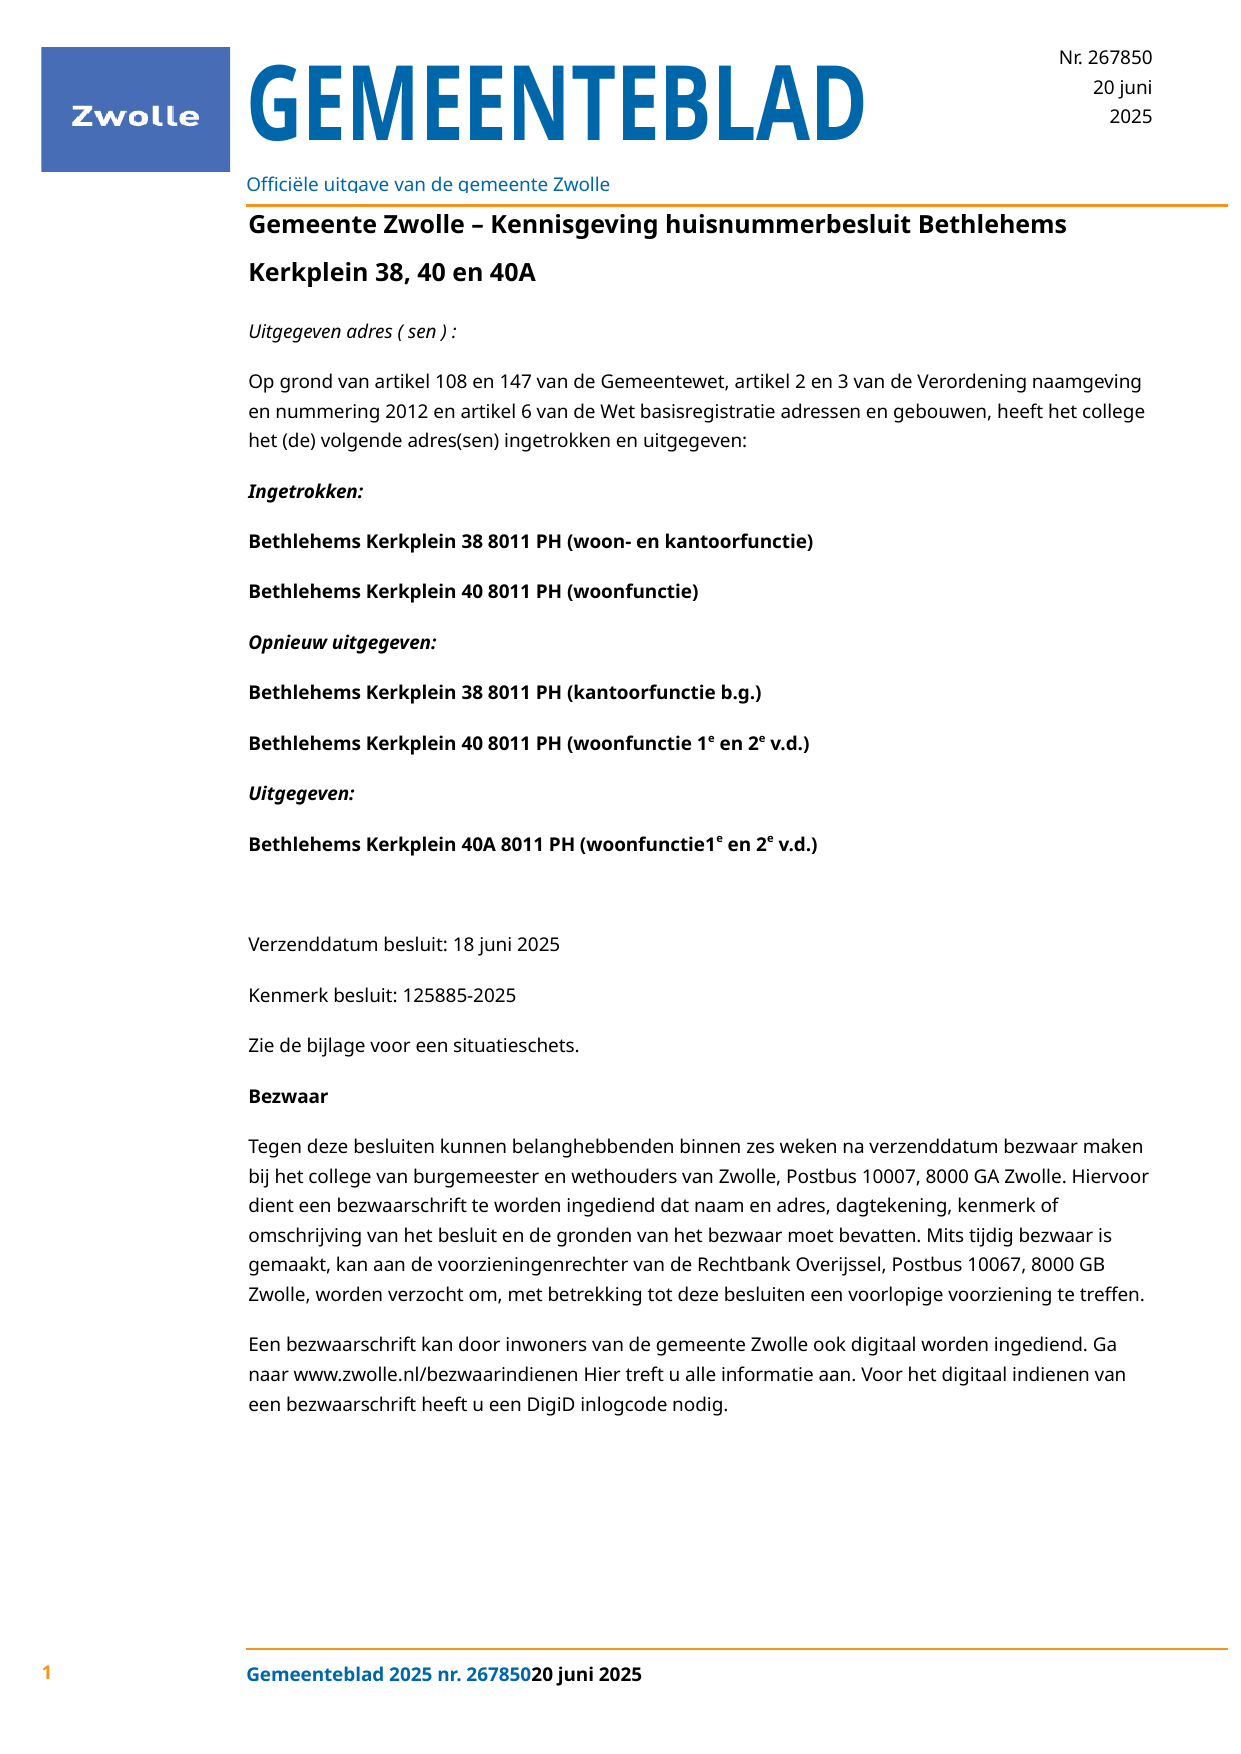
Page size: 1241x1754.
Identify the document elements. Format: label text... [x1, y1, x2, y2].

text Een bezwaarschrift kan door inwoners van de gemeente Zwolle ook digitaal worden ingediend. Ga naar www.zwolle.nl/bezwaarindienen Hier treft u alle informatie aan. Voor het digitaal indienen van een bezwaarschrift heeft u een DigiD inlogcode nodig. [248, 1332, 1152, 1417]
text Bethlehems Kerkplein 38 8011 PH (kantoorfunctie b.g.) [248, 679, 1152, 705]
text Tegen deze besluiten kunnen belanghebbenden binnen zes weken na verzenddatum bezwaar maken bij het college van burgemeester en wethouders van Zwolle, Postbus 10007, 8000 GA Zwolle. Hiervoor dient een bezwaarschrift te worden ingediend dat naam en adres, dagtekening, kenmerk of omschrijving van het besluit en de gronden van het bezwaar moet bevatten. Mits tijdig bezwaar is gemaakt, kan aan de voorzieningenrechter van de Rechtbank Overijssel, Postbus 10067, 8000 GB Zwolle, worden verzocht om, met betrekking tot deze besluiten een voorlopige voorziening te treffen. [248, 1133, 1152, 1307]
text Bethlehems Kerkplein 38 8011 PH (woon- en kantoorfunctie) [248, 528, 1152, 554]
picture [41, 47, 231, 172]
text Opnieuw uitgegeven: [248, 629, 1152, 655]
text Zie de bijlage voor een situatieschets. [248, 1032, 1152, 1058]
text Bezwaar [248, 1083, 1152, 1109]
text Uitgegeven adres ( sen ) : [248, 318, 1152, 344]
text Uitgegeven: [248, 780, 1152, 806]
text Verzenddatum besluit: 18 juni 2025 [248, 932, 1152, 957]
text Ingetrokken: [248, 478, 1152, 504]
text Op grond van artikel 108 en 147 van de Gemeentewet, artikel 2 en 3 van de Verordening naamgeving en nummering 2012 en artikel 6 van de Wet basisregistratie adressen en gebouwen, heeft het college het (de) volgende adres(sen) ingetrokken en uitgegeven: [248, 368, 1152, 453]
text Kenmerk besluit: 125885-2025 [248, 982, 1152, 1008]
text Bethlehems Kerkplein 40 8011 PH (woonfunctie 1e en 2e v.d.) [248, 730, 1152, 756]
text Bethlehems Kerkplein 40A 8011 PH (woonfunctie1e en 2e v.d.) [248, 831, 1152, 857]
text Bethlehems Kerkplein 40 8011 PH (woonfunctie) [248, 579, 1152, 604]
text Gemeente Zwolle – Kennisgeving huisnummerbesluit Bethlehems Kerkplein 38, 40 en 40A [248, 207, 1152, 288]
